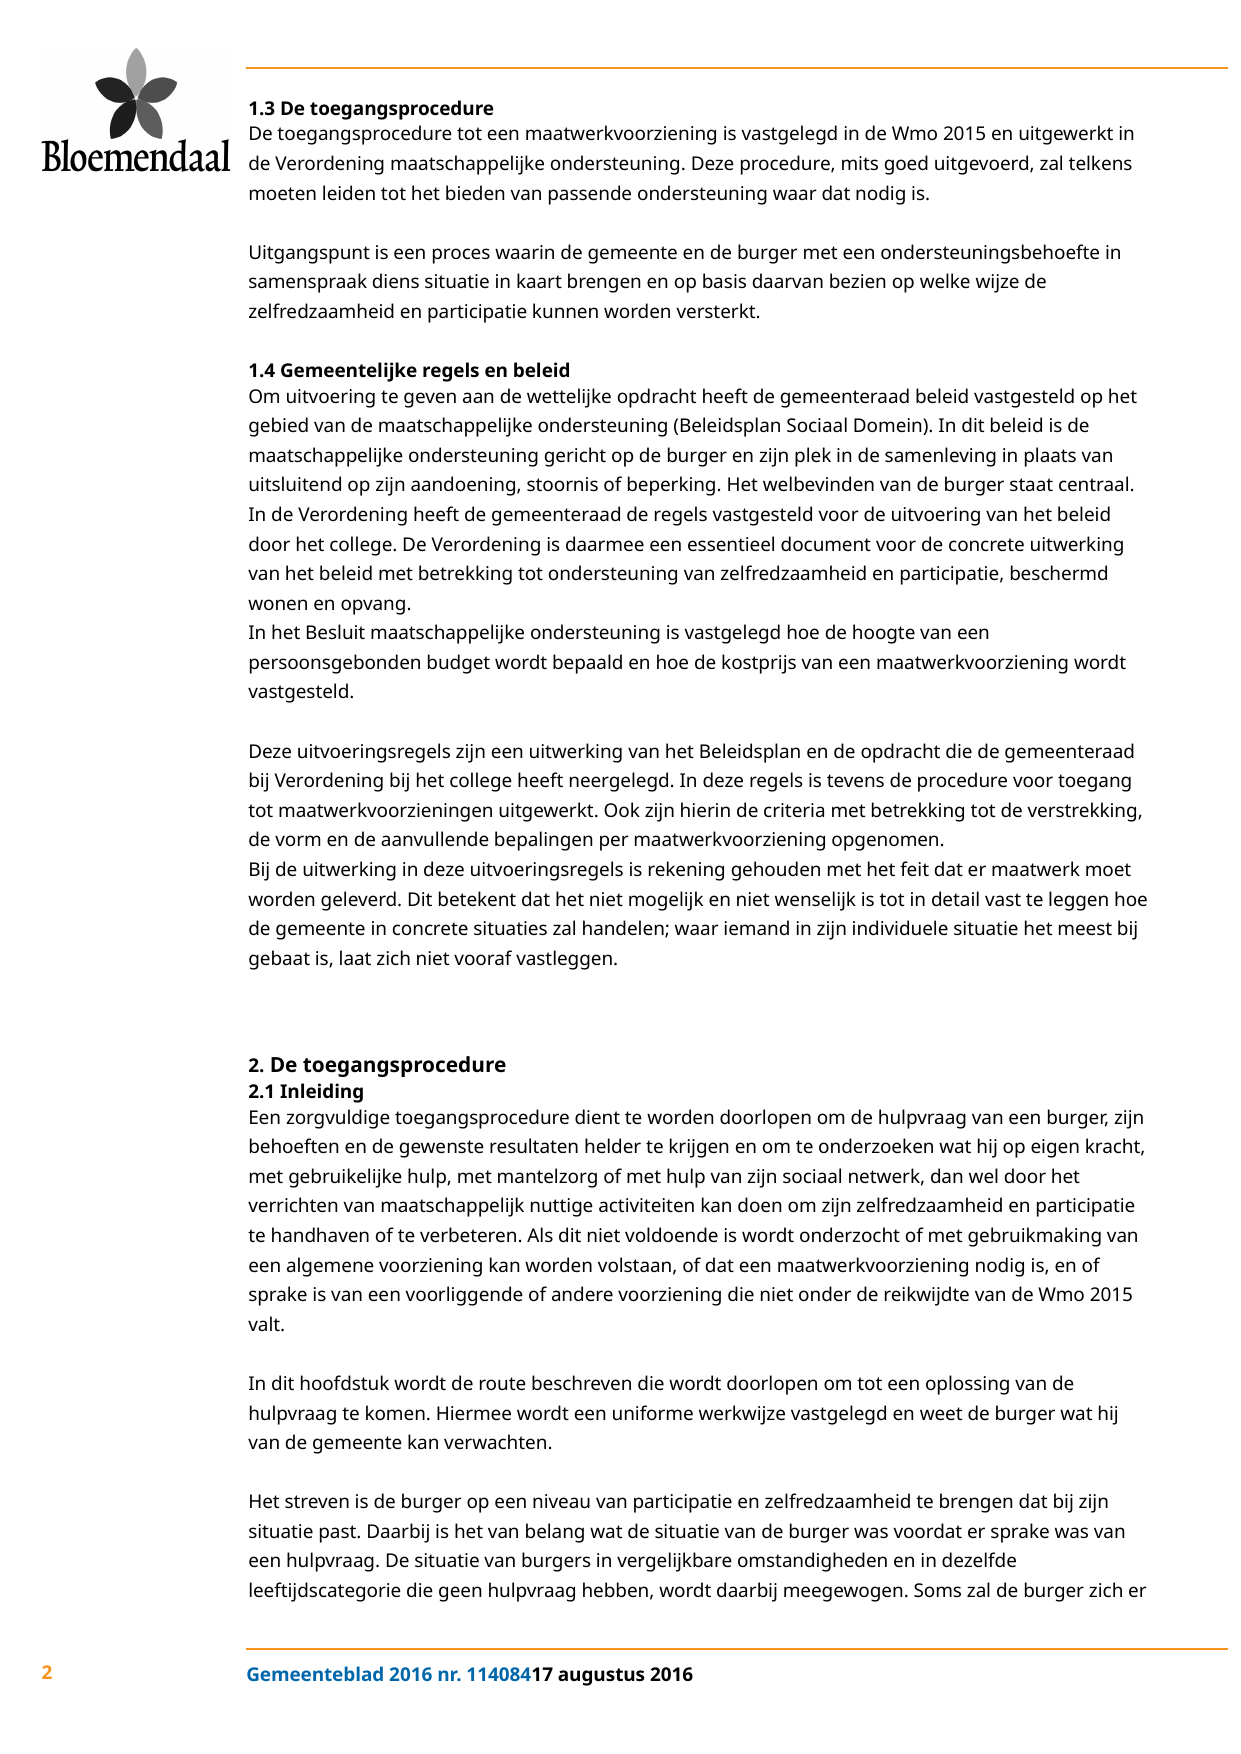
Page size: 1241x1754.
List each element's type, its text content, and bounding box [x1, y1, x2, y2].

text Uitgangspunt is een proces waarin de gemeente en de burger met een ondersteuningsbehoefte in samenspraak diens situatie in kaart brengen en op basis daarvan bezien op welke wijze de zelfredzaamheid en participatie kunnen worden versterkt. [248, 239, 1152, 324]
text Deze uitvoeringsregels zijn een uitwerking van het Beleidsplan en de opdracht die de gemeenteraad bij Verordening bij het college heeft neergelegd. In deze regels is tevens de procedure voor toegang tot maatwerkvoorzieningen uitgewerkt. Ook zijn hierin de criteria met betrekking tot de verstrekking, de vorm en de aanvullende bepalingen per maatwerkvoorziening opgenomen. [248, 738, 1152, 852]
picture [41, 47, 231, 172]
text 1.4 Gemeentelijke regels en beleid [248, 357, 1152, 383]
text 1.3 De toegangsprocedure [248, 95, 1152, 121]
text Een zorgvuldige toegangsprocedure dient te worden doorlopen om de hulpvraag van een burger, zijn behoeften en de gewenste resultaten helder te krijgen en om te onderzoeken wat hij op eigen kracht, met gebruikelijke hulp, met mantelzorg of met hulp van zijn sociaal netwerk, dan wel door het verrichten van maatschappelijk nuttige activiteiten kan doen om zijn zelfredzaamheid en participatie te handhaven of te verbeteren. Als dit niet voldoende is wordt onderzocht of met gebruikmaking van een algemene voorziening kan worden volstaan, of dat een maatwerkvoorziening nodig is, en of sprake is van een voorliggende of andere voorziening die niet onder de reikwijdte van de Wmo 2015 valt. [248, 1104, 1152, 1337]
text 2. De toegangsprocedure [248, 1050, 1152, 1078]
text In het Besluit maatschappelijke ondersteuning is vastgelegd hoe de hoogte van een persoonsgebonden budget wordt bepaald en hoe de kostprijs van een maatwerkvoorziening wordt vastgesteld. [248, 619, 1152, 704]
text 2.1 Inleiding [248, 1078, 1152, 1104]
text Om uitvoering te geven aan de wettelijke opdracht heeft de gemeenteraad beleid vastgesteld op het gebied van de maatschappelijke ondersteuning (Beleidsplan Sociaal Domein). In dit beleid is de maatschappelijke ondersteuning gericht op de burger en zijn plek in de samenleving in plaats van uitsluitend op zijn aandoening, stoornis of beperking. Het welbevinden van de burger staat centraal. [248, 383, 1152, 497]
text In dit hoofdstuk wordt de route beschreven die wordt doorlopen om tot een oplossing van de hulpvraag te komen. Hiermee wordt een uniforme werkwijze vastgelegd en weet de burger wat hij van de gemeente kan verwachten. [248, 1370, 1152, 1455]
text De toegangsprocedure tot een maatwerkvoorziening is vastgelegd in de Wmo 2015 en uitgewerkt in de Verordening maatschappelijke ondersteuning. Deze procedure, mits goed uitgevoerd, zal telkens moeten leiden tot het bieden van passende ondersteuning waar dat nodig is. [248, 121, 1152, 205]
text In de Verordening heeft de gemeenteraad de regels vastgesteld voor de uitvoering van het beleid door het college. De Verordening is daarmee een essentieel document voor de concrete uitwerking van het beleid met betrekking tot ondersteuning van zelfredzaamheid en participatie, beschermd wonen en opvang. [248, 501, 1152, 616]
text Het streven is de burger op een niveau van participatie en zelfredzaamheid te brengen dat bij zijn situatie past. Daarbij is het van belang wat de situatie van de burger was voordat er sprake was van een hulpvraag. De situatie van burgers in vergelijkbare omstandigheden en in dezelfde leeftijdscategorie die geen hulpvraag hebben, wordt daarbij meegewogen. Soms zal de burger zich er [248, 1488, 1152, 1603]
text Bij de uitwerking in deze uitvoeringsregels is rekening gehouden met het feit dat er maatwerk moet worden geleverd. Dit betekent dat het niet mogelijk en niet wenselijk is tot in detail vast te leggen hoe de gemeente in concrete situaties zal handelen; waar iemand in zijn individuele situatie het meest bij gebaat is, laat zich niet vooraf vastleggen. [248, 856, 1152, 971]
